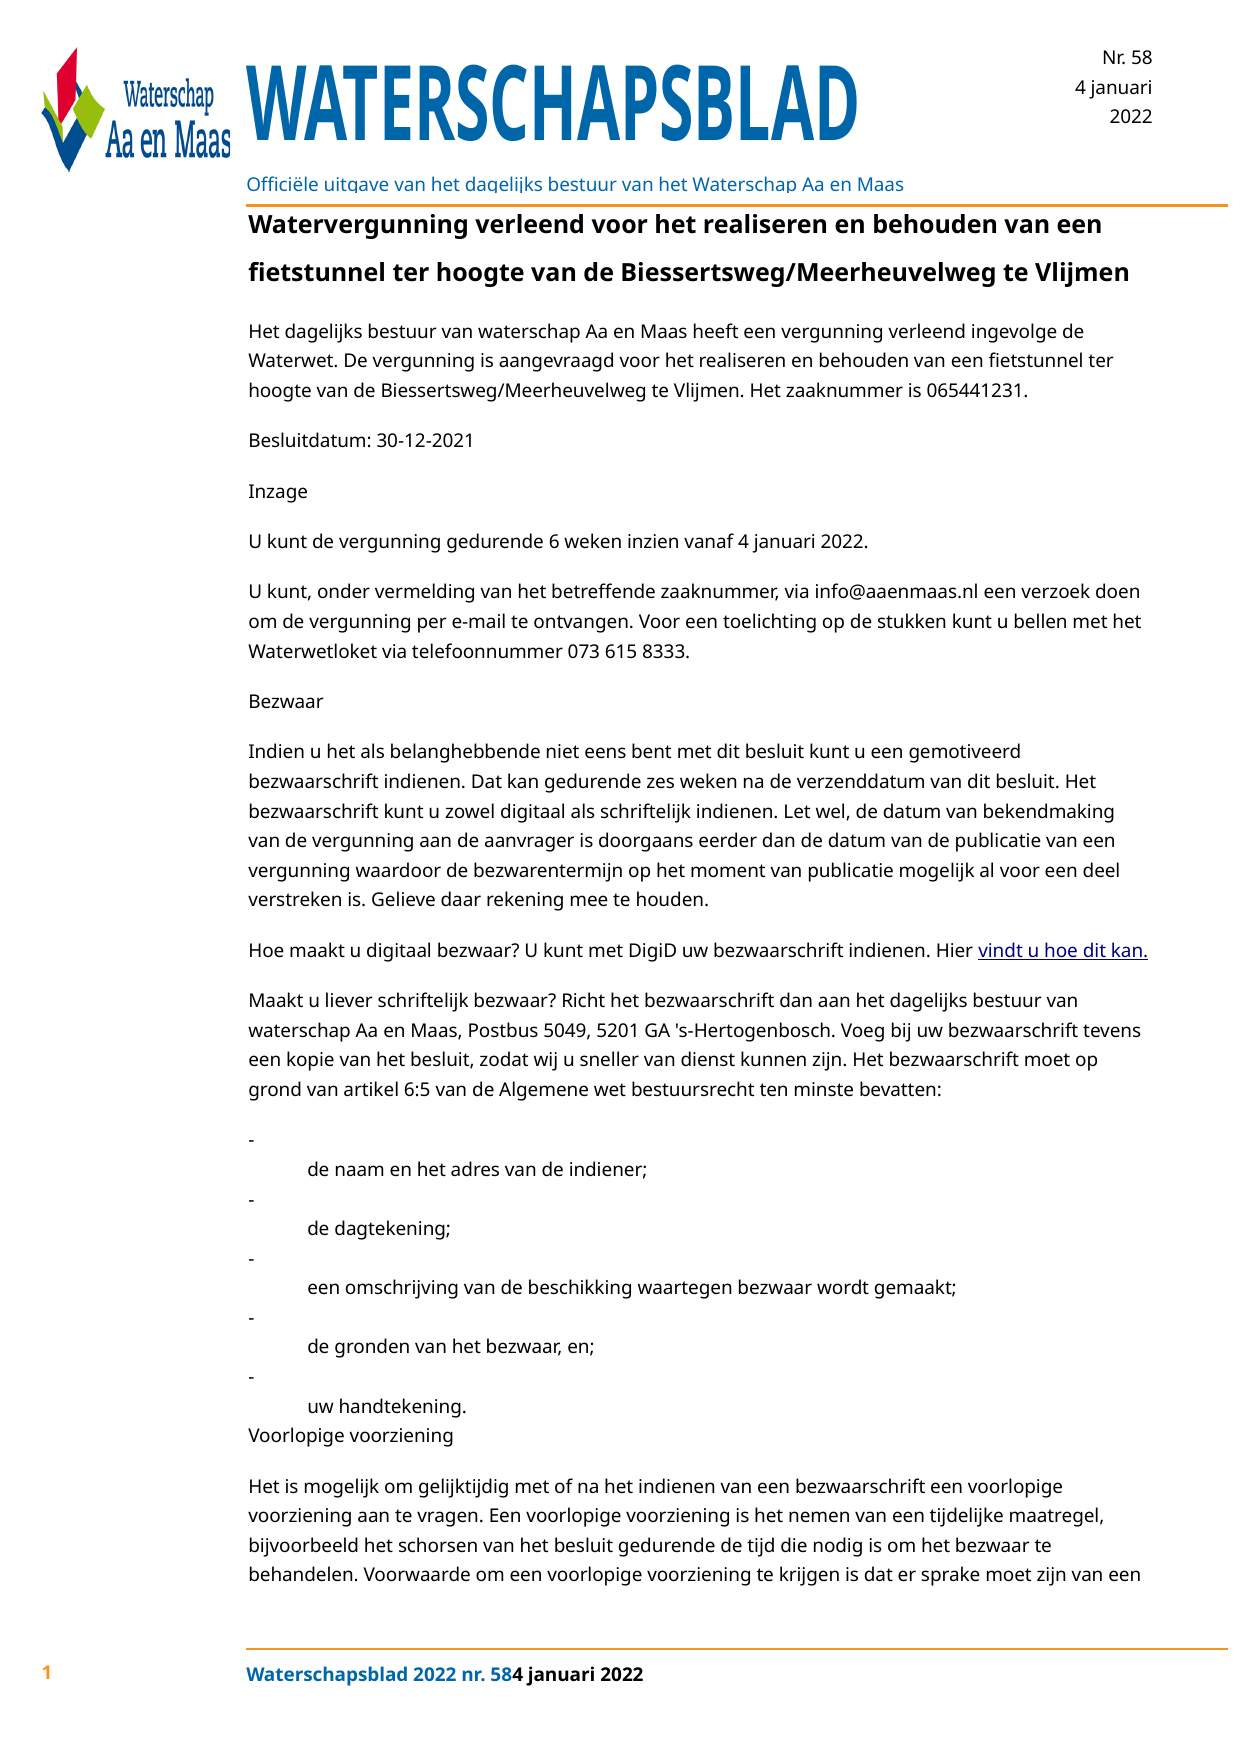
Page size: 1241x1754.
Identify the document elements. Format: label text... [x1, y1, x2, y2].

list de naam en het adres van de indiener; [248, 1156, 1152, 1182]
text Hoe maakt u digitaal bezwaar? U kunt met DigiD uw bezwaarschrift indienen. Hier vindt u hoe dit kan. [248, 937, 1152, 963]
text Maakt u liever schriftelijk bezwaar? Richt het bezwaarschrift dan aan het dagelijks bestuur van waterschap Aa en Maas, Postbus 5049, 5201 GA 's-Hertogenbosch. Voeg bij uw bezwaarschrift tevens een kopie van het besluit, zodat wij u sneller van dienst kunnen zijn. Het bezwaarschrift moet op grond van artikel 6:5 van de Algemene wet bestuursrecht ten minste bevatten: [248, 987, 1152, 1102]
text Bezwaar [248, 688, 1152, 714]
text Besluitdatum: 30-12-2021 [248, 427, 1152, 453]
list uw handtekening. [248, 1393, 1152, 1419]
list de dagtekening; [248, 1215, 1152, 1241]
text Het is mogelijk om gelijktijdig met of na het indienen van een bezwaarschrift een voorlopige voorziening aan te vragen. Een voorlopige voorziening is het nemen van een tijdelijke maatregel, bijvoorbeeld het schorsen van het besluit gedurende de tijd die nodig is om het bezwaar te behandelen. Voorwaarde om een voorlopige voorziening te krijgen is dat er sprake moet zijn van een [248, 1473, 1152, 1587]
text Watervergunning verleend voor het realiseren en behouden van een fietstunnel ter hoogte van de Biessertsweg/Meerheuvelweg te Vlijmen [248, 207, 1152, 288]
text U kunt, onder vermelding van het betreffende zaaknummer, via info@aaenmaas.nl een verzoek doen om de vergunning per e-mail te ontvangen. Voor een toelichting op de stukken kunt u bellen met het Waterwetloket via telefoonnummer 073 615 8333. [248, 579, 1152, 664]
text Voorlopige voorziening [248, 1422, 1152, 1448]
picture [41, 47, 231, 172]
list de gronden van het bezwaar, en; [248, 1334, 1152, 1359]
text Indien u het als belanghebbende niet eens bent met dit besluit kunt u een gemotiveerd bezwaarschrift indienen. Dat kan gedurende zes weken na de verzenddatum van dit besluit. Het bezwaarschrift kunt u zowel digitaal als schriftelijk indienen. Let wel, de datum van bekendmaking van de vergunning aan de aanvrager is doorgaans eerder dan de datum van de publicatie van een vergunning waardoor de bezwarentermijn op het moment van publicatie mogelijk al voor een deel verstreken is. Gelieve daar rekening mee te houden. [248, 739, 1152, 912]
text Inzage [248, 478, 1152, 504]
list een omschrijving van de beschikking waartegen bezwaar wordt gemaakt; [248, 1274, 1152, 1300]
text U kunt de vergunning gedurende 6 weken inzien vanaf 4 januari 2022. [248, 528, 1152, 554]
text Het dagelijks bestuur van waterschap Aa en Maas heeft een vergunning verleend ingevolge de Waterwet. De vergunning is aangevraagd voor het realiseren en behouden van een fietstunnel ter hoogte van de Biessertsweg/Meerheuvelweg te Vlijmen. Het zaaknummer is 065441231. [248, 318, 1152, 403]
